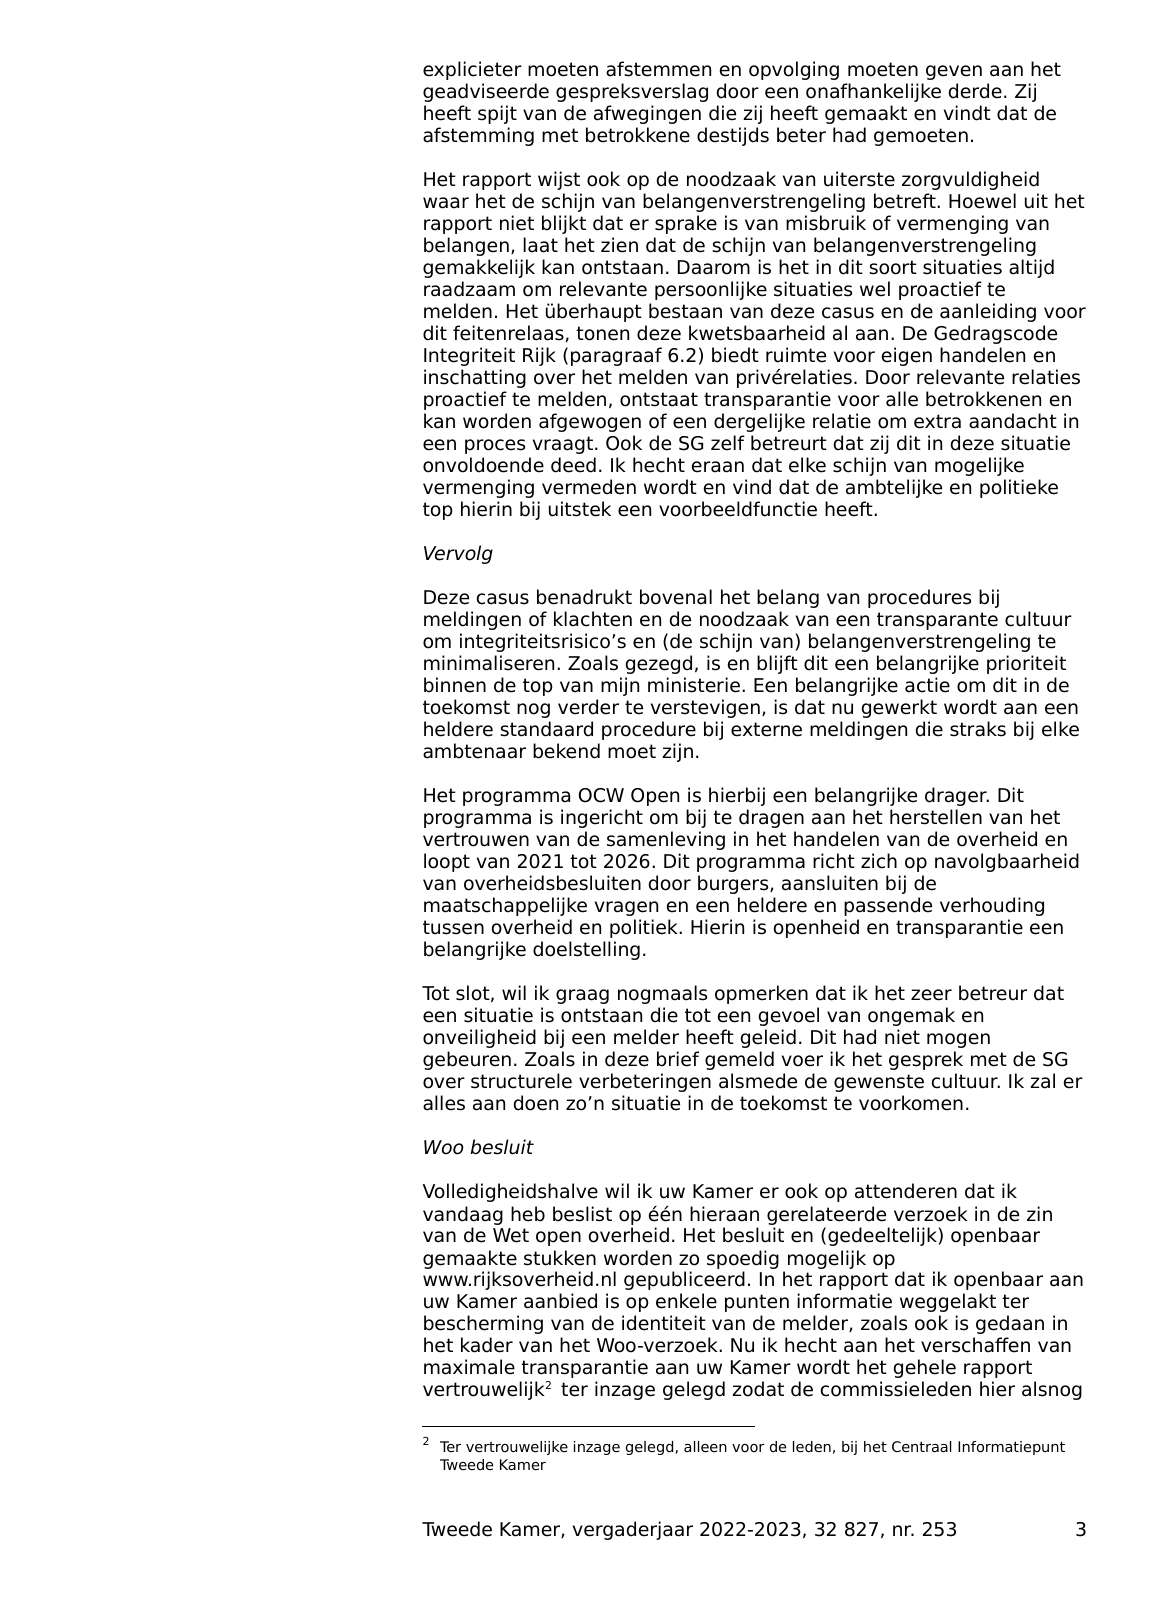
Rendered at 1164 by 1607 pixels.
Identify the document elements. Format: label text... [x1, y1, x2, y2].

text Het rapport wijst ook op de noodzaak van uiterste zorgvuldigheid waar het de schijn van belangenverstrengeling betreft. Hoewel uit het rapport niet blijkt dat er sprake is van misbruik of vermenging van belangen, laat het zien dat de schijn van belangenverstrengeling gemakkelijk kan ontstaan. Daarom is het in dit soort situaties altijd raadzaam om relevante persoonlijke situaties wel proactief te melden. Het überhaupt bestaan van deze casus en de aanleiding voor dit feitenrelaas, tonen deze kwetsbaarheid al aan. De Gedragscode Integriteit Rijk (paragraaf 6.2) biedt ruimte voor eigen handelen en inschatting over het melden van privérelaties. Door relevante relaties proactief te melden, ontstaat transparantie voor alle betrokkenen en kan worden afgewogen of een dergelijke relatie om extra aandacht in een proces vraagt. Ook de SG zelf betreurt dat zij dit in deze situatie onvoldoende deed. Ik hecht eraan dat elke schijn van mogelijke vermenging vermeden wordt en vind dat de ambtelijke en politieke top hierin bij uitstek een voorbeeldfunctie heeft. [422, 169, 1087, 521]
subtitle Vervolg [422, 543, 1087, 565]
text explicieter moeten afstemmen en opvolging moeten geven aan het geadviseerde gespreksverslag door een onafhankelijke derde. Zij heeft spijt van de afwegingen die zij heeft gemaakt en vindt dat de afstemming met betrokkene destijds beter had gemoeten. [422, 59, 1087, 147]
text Ter vertrouwelijke inzage gelegd, alleen voor de leden, bij het Centraal Informatiepunt Tweede Kamer [422, 1435, 1087, 1474]
text Tot slot, wil ik graag nogmaals opmerken dat ik het zeer betreur dat een situatie is ontstaan die tot een gevoel van ongemak en onveiligheid bij een melder heeft geleid. Dit had niet mogen gebeuren. Zoals in deze brief gemeld voer ik het gesprek met de SG over structurele verbeteringen alsmede de gewenste cultuur. Ik zal er alles aan doen zo’n situatie in de toekomst te voorkomen. [422, 983, 1087, 1115]
text Deze casus benadrukt bovenal het belang van procedures bij meldingen of klachten en de noodzaak van een transparante cultuur om integriteitsrisico’s en (de schijn van) belangenverstrengeling te minimaliseren. Zoals gezegd, is en blijft dit een belangrijke prioriteit binnen de top van mijn ministerie. Een belangrijke actie om dit in de toekomst nog verder te verstevigen, is dat nu gewerkt wordt aan een heldere standaard procedure bij externe meldingen die straks bij elke ambtenaar bekend moet zijn. [422, 587, 1087, 763]
text Het programma OCW Open is hierbij een belangrijke drager. Dit programma is ingericht om bij te dragen aan het herstellen van het vertrouwen van de samenleving in het handelen van de overheid en loopt van 2021 tot 2026. Dit programma richt zich op navolgbaarheid van overheidsbesluiten door burgers, aansluiten bij de maatschappelijke vragen en een heldere en passende verhouding tussen overheid en politiek. Hierin is openheid en transparantie een belangrijke doelstelling. [422, 785, 1087, 961]
subtitle Woo besluit [422, 1137, 1087, 1159]
text Volledigheidshalve wil ik uw Kamer er ook op attenderen dat ik vandaag heb beslist op één hieraan gerelateerde verzoek in de zin van de Wet open overheid. Het besluit en (gedeeltelijk) openbaar gemaakte stukken worden zo spoedig mogelijk op www.rijksoverheid.nl gepubliceerd. In het rapport dat ik openbaar aan uw Kamer aanbied is op enkele punten informatie weggelakt ter bescherming van de identiteit van de melder, zoals ook is gedaan in het kader van het Woo-verzoek. Nu ik hecht aan het verschaffen van maximale transparantie aan uw Kamer wordt het gehele rapport vertrouwelijk ter inzage gelegd zodat de commissieleden hier alsnog [422, 1181, 1087, 1401]
